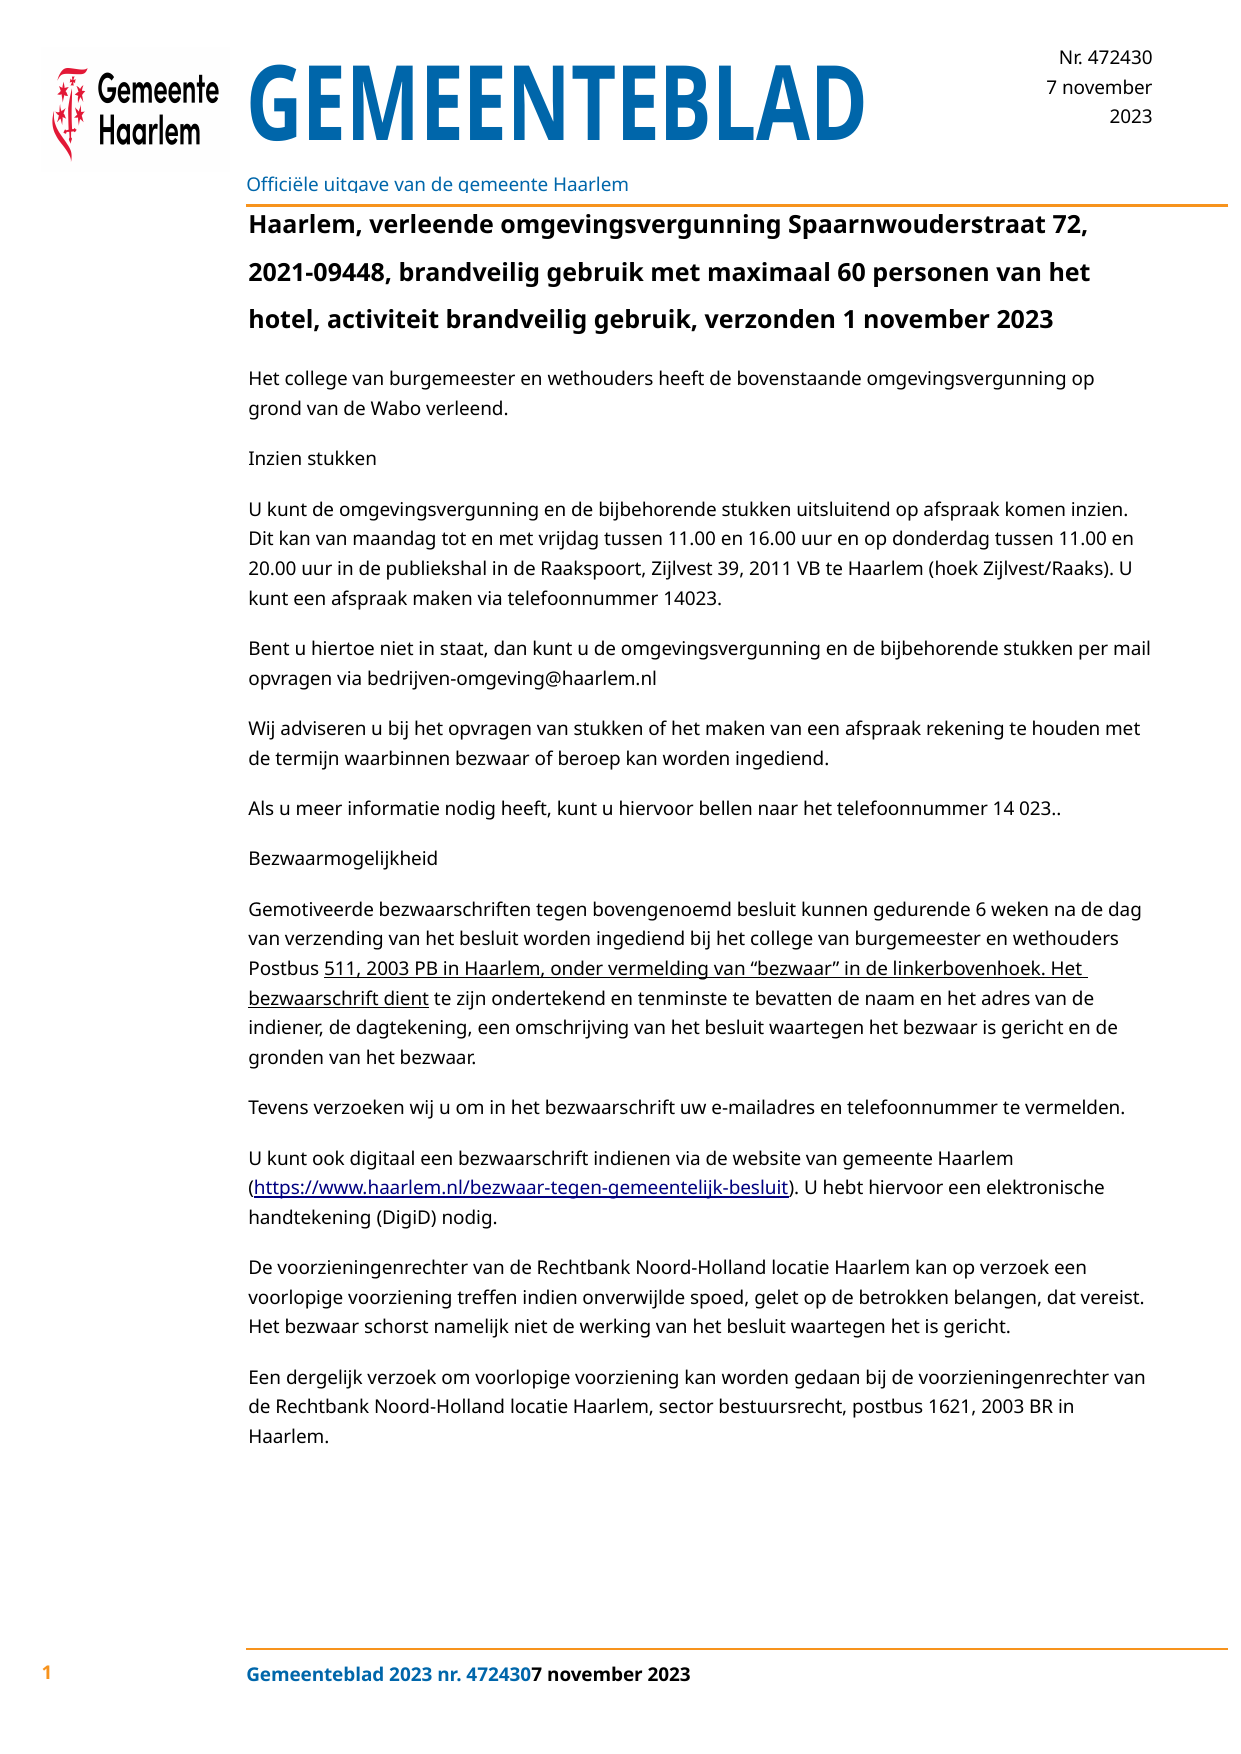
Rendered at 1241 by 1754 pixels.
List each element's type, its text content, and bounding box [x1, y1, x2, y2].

text Wij adviseren u bij het opvragen van stukken of het maken van een afspraak rekening te houden met de termijn waarbinnen bezwaar of beroep kan worden ingediend. [248, 715, 1152, 770]
text Haarlem, verleende omgevingsvergunning Spaarnwouderstraat 72, 2021-09448, brandveilig gebruik met maximaal 60 personen van het hotel, activiteit brandveilig gebruik, verzonden 1 november 2023 [248, 207, 1152, 336]
text Tevens verzoeken wij u om in het bezwaarschrift uw e-mailadres en telefoonnummer te vermelden. [248, 1094, 1152, 1120]
text U kunt de omgevingsvergunning en de bijbehorende stukken uitsluitend op afspraak komen inzien. Dit kan van maandag tot en met vrijdag tussen 11.00 en 16.00 uur en op donderdag tussen 11.00 en 20.00 uur in de publiekshal in de Raakspoort, Zijlvest 39, 2011 VB te Haarlem (hoek Zijlvest/Raaks). U kunt een afspraak maken via telefoonnummer 14023. [248, 496, 1152, 610]
text Het college van burgemeester en wethouders heeft de bovenstaande omgevingsvergunning op grond van de Wabo verleend. [248, 366, 1152, 421]
text De voorzieningenrechter van de Rechtbank Noord-Holland locatie Haarlem kan op verzoek een voorlopige voorziening treffen indien onverwijlde spoed, gelet op de betrokken belangen, dat vereist. Het bezwaar schorst namelijk niet de werking van het besluit waartegen het is gericht. [248, 1254, 1152, 1339]
text Bezwaarmogelijkheid [248, 846, 1152, 871]
picture [41, 47, 231, 172]
text Gemotiveerde bezwaarschriften tegen bovengenoemd besluit kunnen gedurende 6 weken na de dag van verzending van het besluit worden ingediend bij het college van burgemeester en wethouders Postbus 511, 2003 PB in Haarlem, onder vermelding van “bezwaar” in de linkerbovenhoek. Het bezwaarschrift dient te zijn ondertekend en tenminste te bevatten de naam en het adres van de indiener, de dagtekening, een omschrijving van het besluit waartegen het bezwaar is gericht en de gronden van het bezwaar. [248, 896, 1152, 1069]
text Bent u hiertoe niet in staat, dan kunt u de omgevingsvergunning en de bijbehorende stukken per mail opvragen via bedrijven-omgeving@haarlem.nl [248, 635, 1152, 690]
text Inzien stukken [248, 446, 1152, 471]
text Een dergelijk verzoek om voorlopige voorziening kan worden gedaan bij de voorzieningenrechter van de Rechtbank Noord-Holland locatie Haarlem, sector bestuursrecht, postbus 1621, 2003 BR in Haarlem. [248, 1364, 1152, 1449]
text Als u meer informatie nodig heeft, kunt u hiervoor bellen naar het telefoonnummer 14 023.. [248, 795, 1152, 821]
text U kunt ook digitaal een bezwaarschrift indienen via de website van gemeente Haarlem (https://www.haarlem.nl/bezwaar-tegen-gemeentelijk-besluit). U hebt hiervoor een elektronische handtekening (DigiD) nodig. [248, 1145, 1152, 1229]
